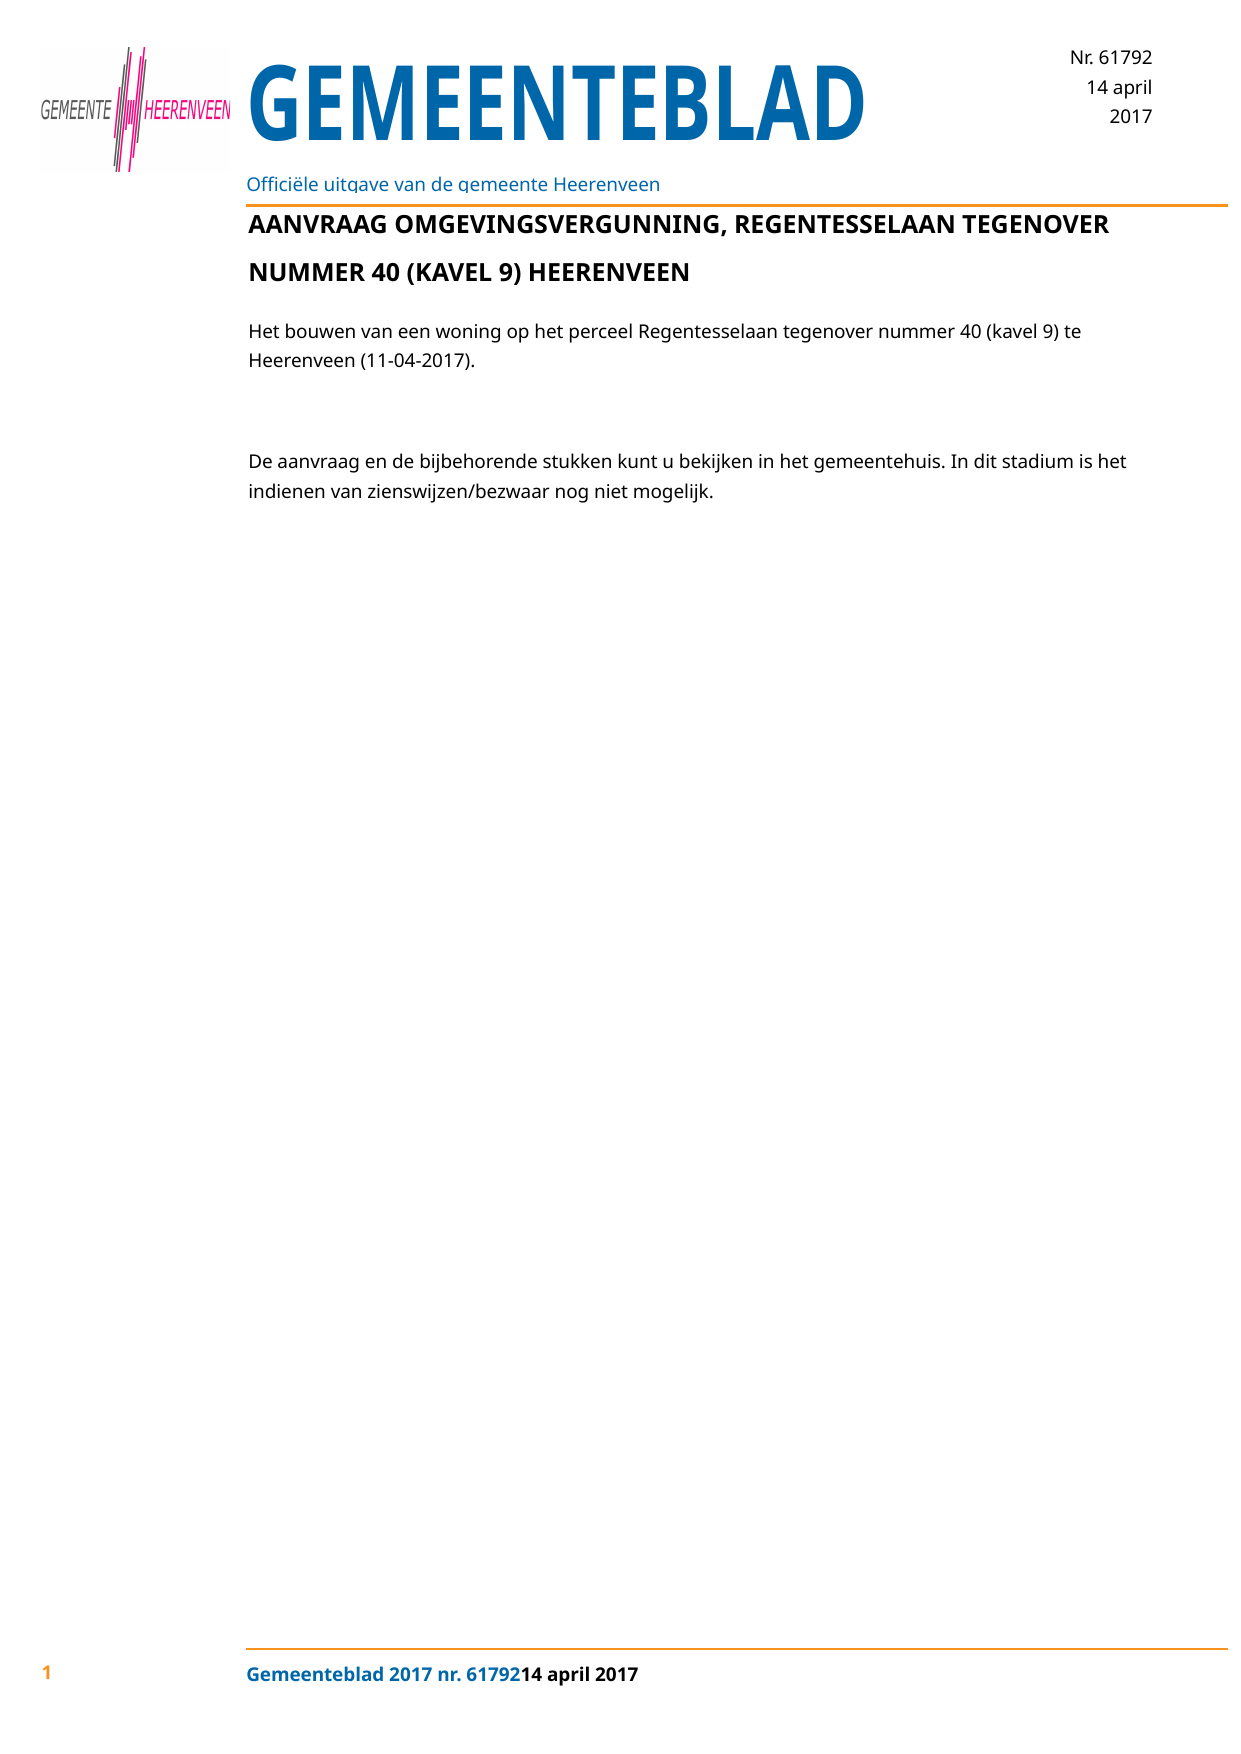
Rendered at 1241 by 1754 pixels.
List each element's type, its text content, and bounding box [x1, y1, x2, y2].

text Het bouwen van een woning op het perceel Regentesselaan tegenover nummer 40 (kavel 9) te Heerenveen (11-04-2017). [248, 318, 1152, 373]
text AANVRAAG OMGEVINGSVERGUNNING, REGENTESSELAAN TEGENOVER NUMMER 40 (KAVEL 9) HEERENVEEN [248, 207, 1152, 288]
picture [41, 47, 231, 172]
text De aanvraag en de bijbehorende stukken kunt u bekijken in het gemeentehuis. In dit stadium is het indienen van zienswijzen/bezwaar nog niet mogelijk. [248, 448, 1152, 504]
